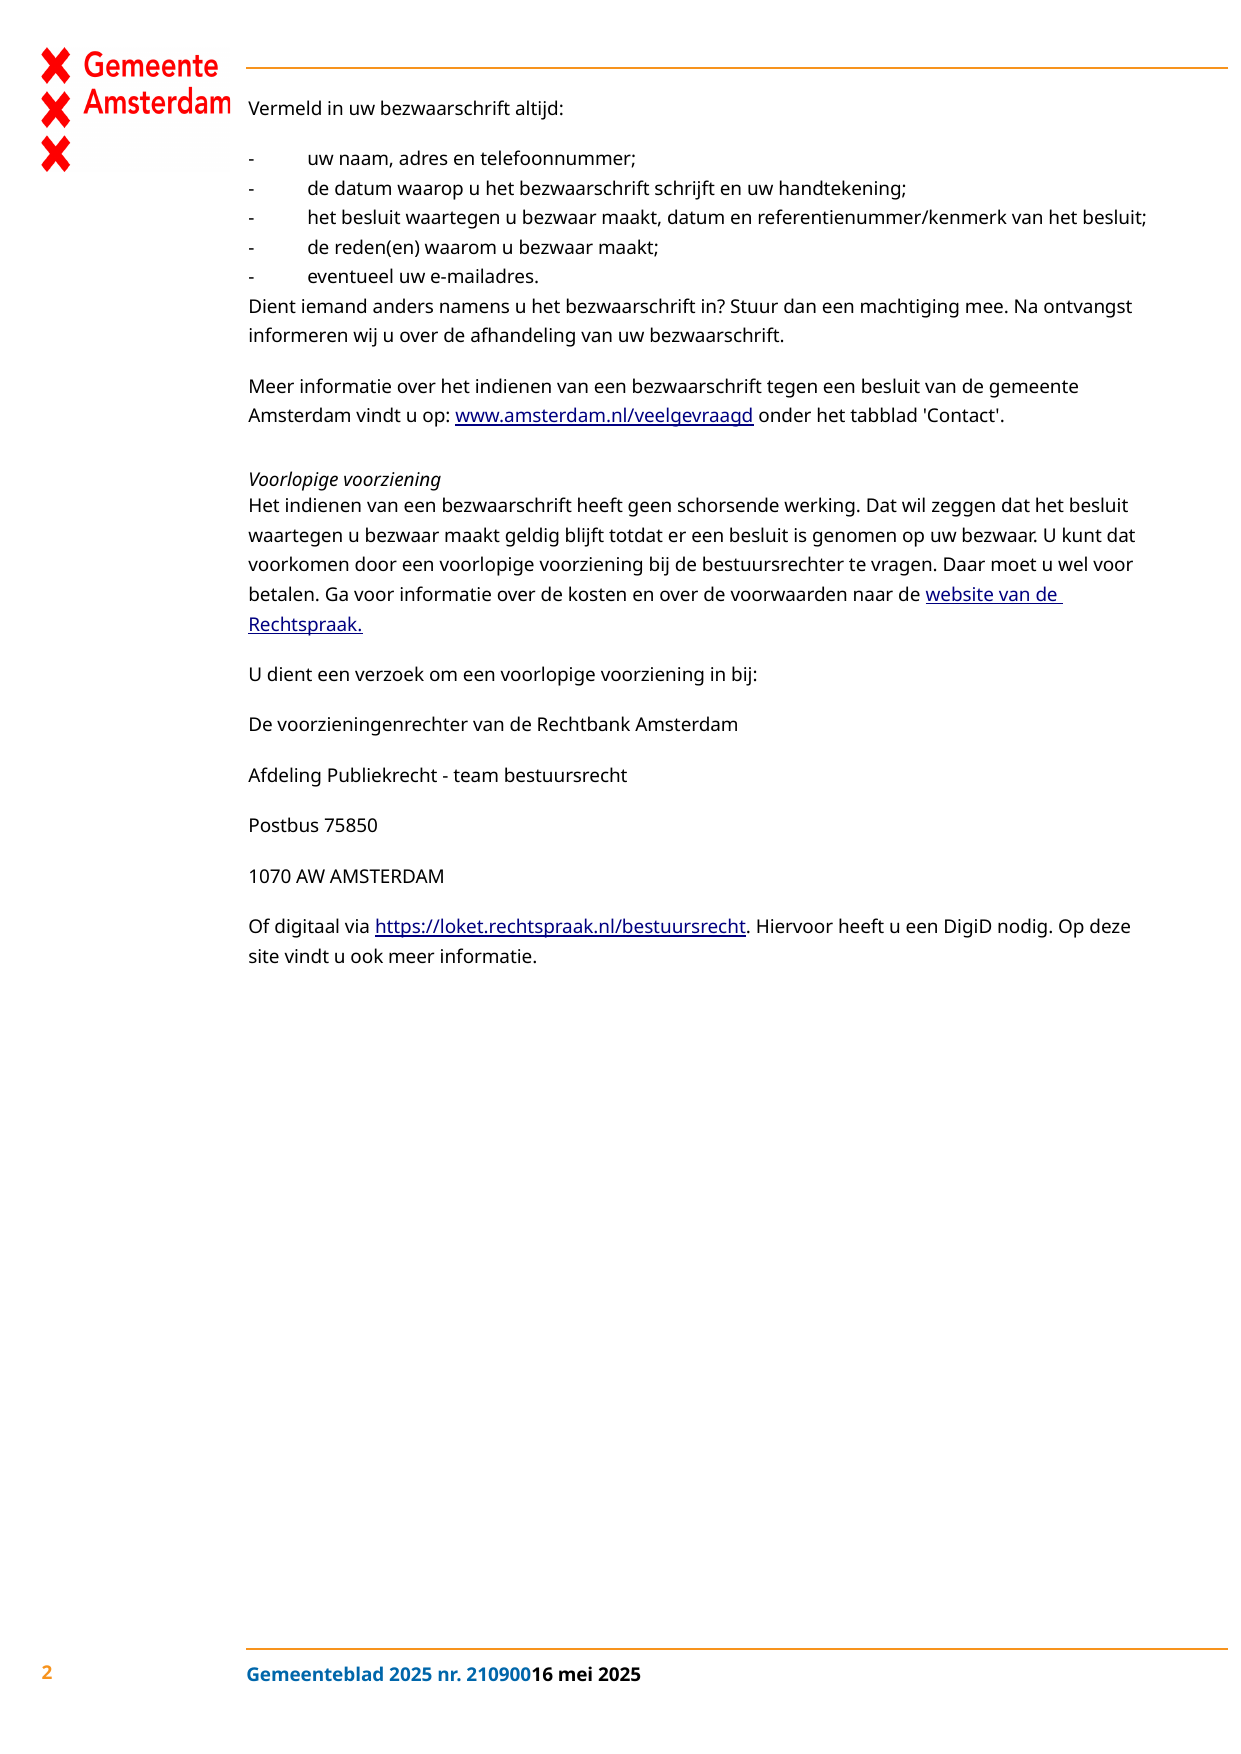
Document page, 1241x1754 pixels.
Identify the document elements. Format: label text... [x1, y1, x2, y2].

text U dient een verzoek om een voorlopige voorziening in bij: [248, 661, 1152, 687]
text Meer informatie over het indienen van een bezwaarschrift tegen een besluit van de gemeente Amsterdam vindt u op: www.amsterdam.nl/veelgevraagd onder het tabblad 'Contact'. [248, 373, 1152, 428]
text Of digitaal via https://loket.rechtspraak.nl/bestuursrecht. Hiervoor heeft u een DigiD nodig. Op deze site vindt u ook meer informatie. [248, 913, 1152, 968]
text Dient iemand anders namens u het bezwaarschrift in? Stuur dan een machtiging mee. Na ontvangst informeren wij u over de afhandeling van uw bezwaarschrift. [248, 293, 1152, 348]
text Afdeling Publiekrecht - team bestuursrecht [248, 762, 1152, 788]
picture [41, 47, 231, 172]
text De voorzieningenrechter van de Rechtbank Amsterdam [248, 712, 1152, 737]
list eventueel uw e-mailadres. [248, 263, 1152, 289]
text Postbus 75850 [248, 812, 1152, 838]
list uw naam, adres en telefoonnummer; [248, 145, 1152, 171]
list de datum waarop u het bezwaarschrift schrijft en uw handtekening; [248, 175, 1152, 201]
text Het indienen van een bezwaarschrift heeft geen schorsende werking. Dat wil zeggen dat het besluit waartegen u bezwaar maakt geldig blijft totdat er een besluit is genomen op uw bezwaar. U kunt dat voorkomen door een voorlopige voorziening bij de bestuursrechter te vragen. Daar moet u wel voor betalen. Ga voor informatie over de kosten en over de voorwaarden naar de website van de Rechtspraak. [248, 492, 1152, 636]
text Vermeld in uw bezwaarschrift altijd: [248, 95, 1152, 121]
text 1070 AW AMSTERDAM [248, 863, 1152, 888]
list de reden(en) waarom u bezwaar maakt; [248, 234, 1152, 260]
list het besluit waartegen u bezwaar maakt, datum en referentienummer/kenmerk van het besluit; [248, 204, 1152, 230]
text Voorlopige voorziening [248, 467, 1152, 492]
